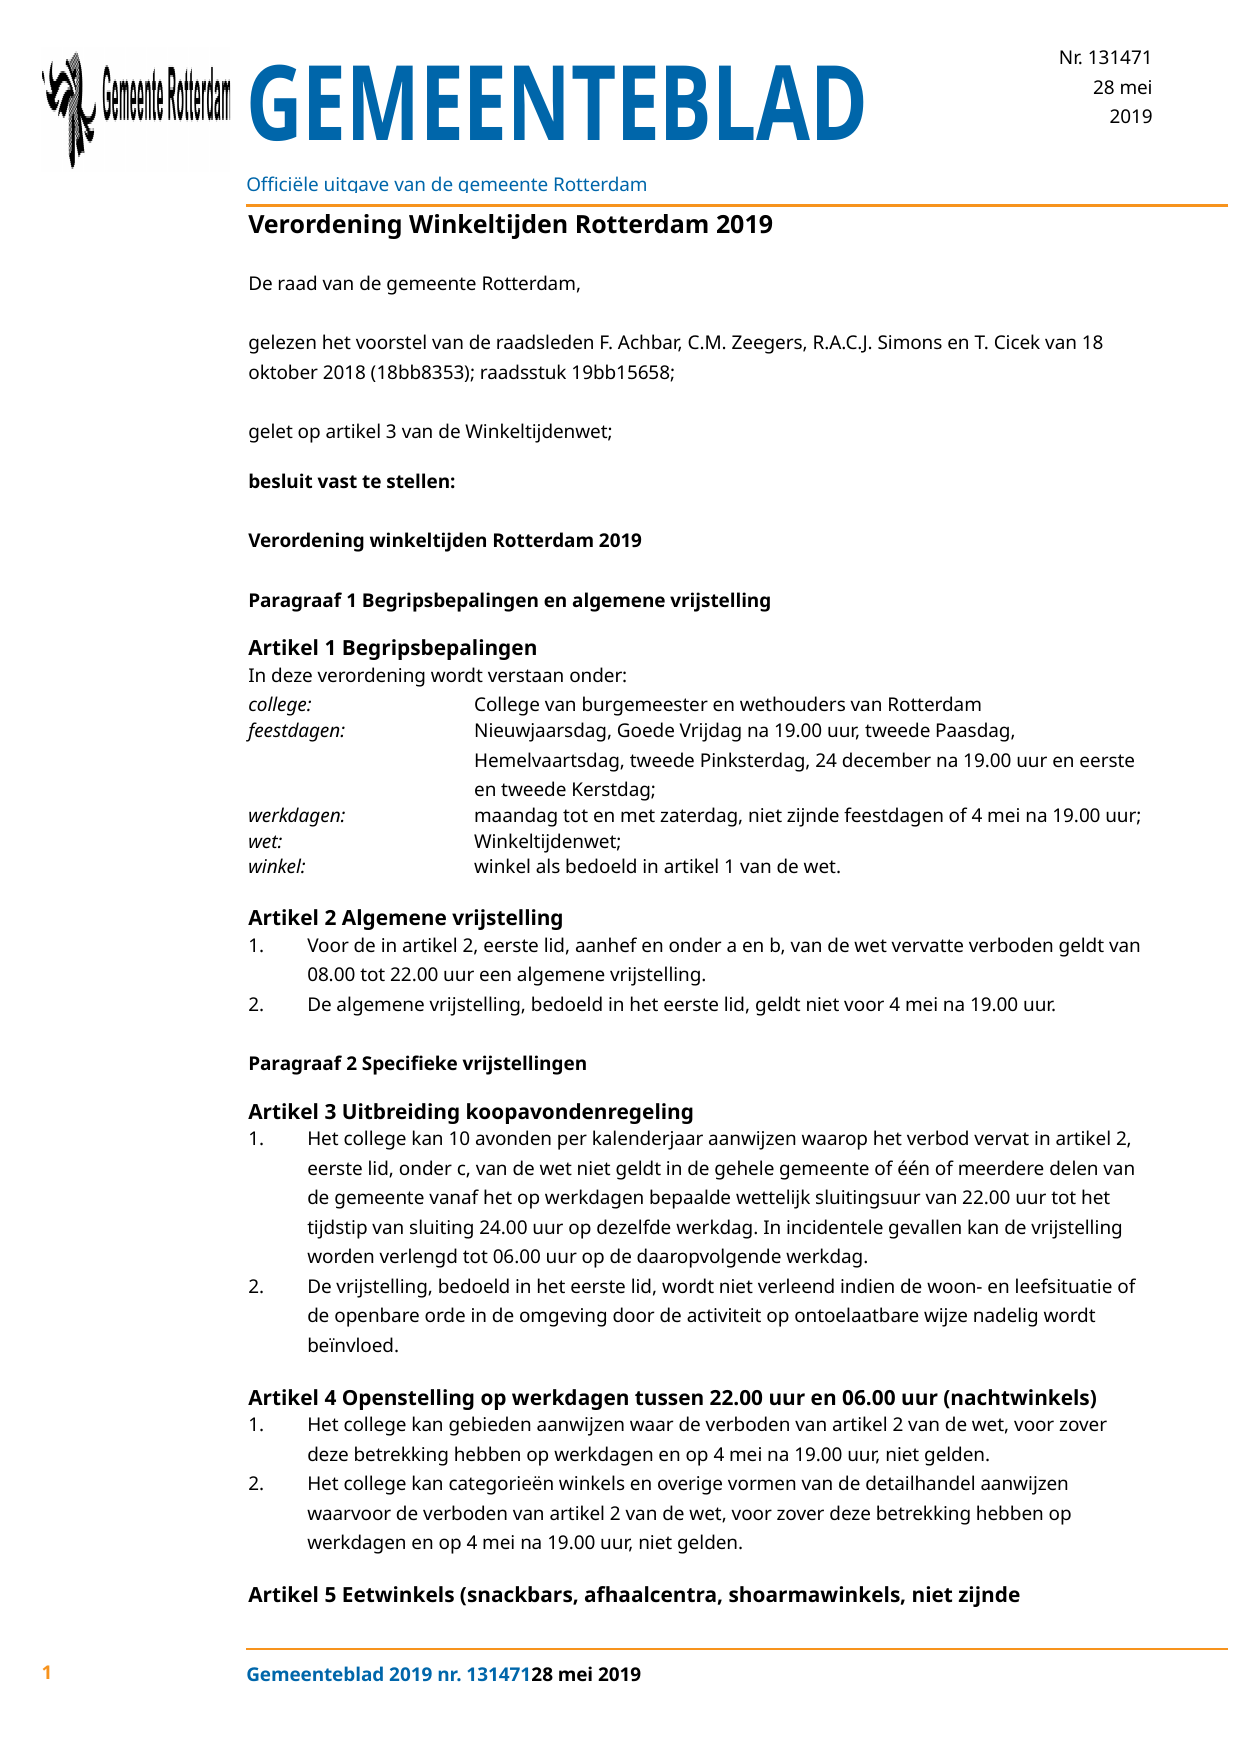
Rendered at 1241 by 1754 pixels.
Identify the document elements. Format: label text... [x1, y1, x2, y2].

table_cell Winkeltijdenwet; [474, 828, 1152, 854]
list De algemene vrijstelling, bedoeld in het eerste lid, geldt niet voor 4 mei na 19.00 uur. [248, 991, 1152, 1017]
text In deze verordening wordt verstaan onder: [248, 662, 1152, 688]
list De vrijstelling, bedoeld in het eerste lid, wordt niet verleend indien de woon- en leefsituatie of de openbare orde in de omgeving door de activiteit op ontoelaatbare wijze nadelig wordt beïnvloed. [248, 1273, 1152, 1358]
text Artikel 5 Eetwinkels (snackbars, afhaalcentra, shoarmawinkels, niet zijnde [248, 1580, 1152, 1608]
text Artikel 3 Uitbreiding koopavondenregeling [248, 1097, 1152, 1125]
table_cell werkdagen: [248, 802, 474, 828]
text Artikel 4 Openstelling op werkdagen tussen 22.00 uur en 06.00 uur (nachtwinkels) [248, 1383, 1152, 1411]
list Het college kan gebieden aanwijzen waar de verboden van artikel 2 van de wet, voor zover deze betrekking hebben op werkdagen en op 4 mei na 19.00 uur, niet gelden. [248, 1411, 1152, 1466]
text De raad van de gemeente Rotterdam, [248, 270, 1152, 296]
table_cell wet: [248, 828, 474, 854]
table_cell winkel: [248, 854, 474, 879]
table_cell winkel als bedoeld in artikel 1 van de wet. [474, 854, 1152, 879]
text Verordening winkeltijden Rotterdam 2019 [248, 528, 1152, 553]
table_header college: [248, 692, 474, 717]
list Het college kan categorieën winkels en overige vormen van de detailhandel aanwijzen waarvoor de verboden van artikel 2 van de wet, voor zover deze betrekking hebben op werkdagen en op 4 mei na 19.00 uur, niet gelden. [248, 1470, 1152, 1555]
text Verordening Winkeltijden Rotterdam 2019 [248, 207, 1152, 241]
list Voor de in artikel 2, eerste lid, aanhef en onder a en b, van de wet vervatte verboden geldt van 08.00 tot 22.00 uur een algemene vrijstelling. [248, 932, 1152, 987]
picture [41, 47, 231, 172]
table_cell Nieuwjaarsdag, Goede Vrijdag na 19.00 uur, tweede Paasdag, Hemelvaartsdag, tweede Pinksterdag, 24 december na 19.00 uur en eerste en tweede Kerstdag; [474, 717, 1152, 802]
table_cell feestdagen: [248, 717, 474, 802]
table_header College van burgemeester en wethouders van Rotterdam [474, 692, 1152, 717]
text besluit vast te stellen: [248, 468, 1152, 494]
text Paragraaf 1 Begripsbepalingen en algemene vrijstelling [248, 587, 1152, 613]
list Het college kan 10 avonden per kalenderjaar aanwijzen waarop het verbod vervat in artikel 2, eerste lid, onder c, van de wet niet geldt in de gehele gemeente of één of meerdere delen van de gemeente vanaf het op werkdagen bepaalde wettelijk sluitingsuur van 22.00 uur tot het tijdstip van sluiting 24.00 uur op dezelfde werkdag. In incidentele gevallen kan de vrijstelling worden verlengd tot 06.00 uur op de daaropvolgende werkdag. [248, 1125, 1152, 1269]
text Paragraaf 2 Specifieke vrijstellingen [248, 1050, 1152, 1076]
table_cell maandag tot en met zaterdag, niet zijnde feestdagen of 4 mei na 19.00 uur; [474, 802, 1152, 828]
text Artikel 1 Begripsbepalingen [248, 633, 1152, 662]
text gelet op artikel 3 van de Winkeltijdenwet; [248, 418, 1152, 444]
text gelezen het voorstel van de raadsleden F. Achbar, C.M. Zeegers, R.A.C.J. Simons en T. Cicek van 18 oktober 2018 (18bb8353); raadsstuk 19bb15658; [248, 329, 1152, 385]
text Artikel 2 Algemene vrijstelling [248, 903, 1152, 932]
